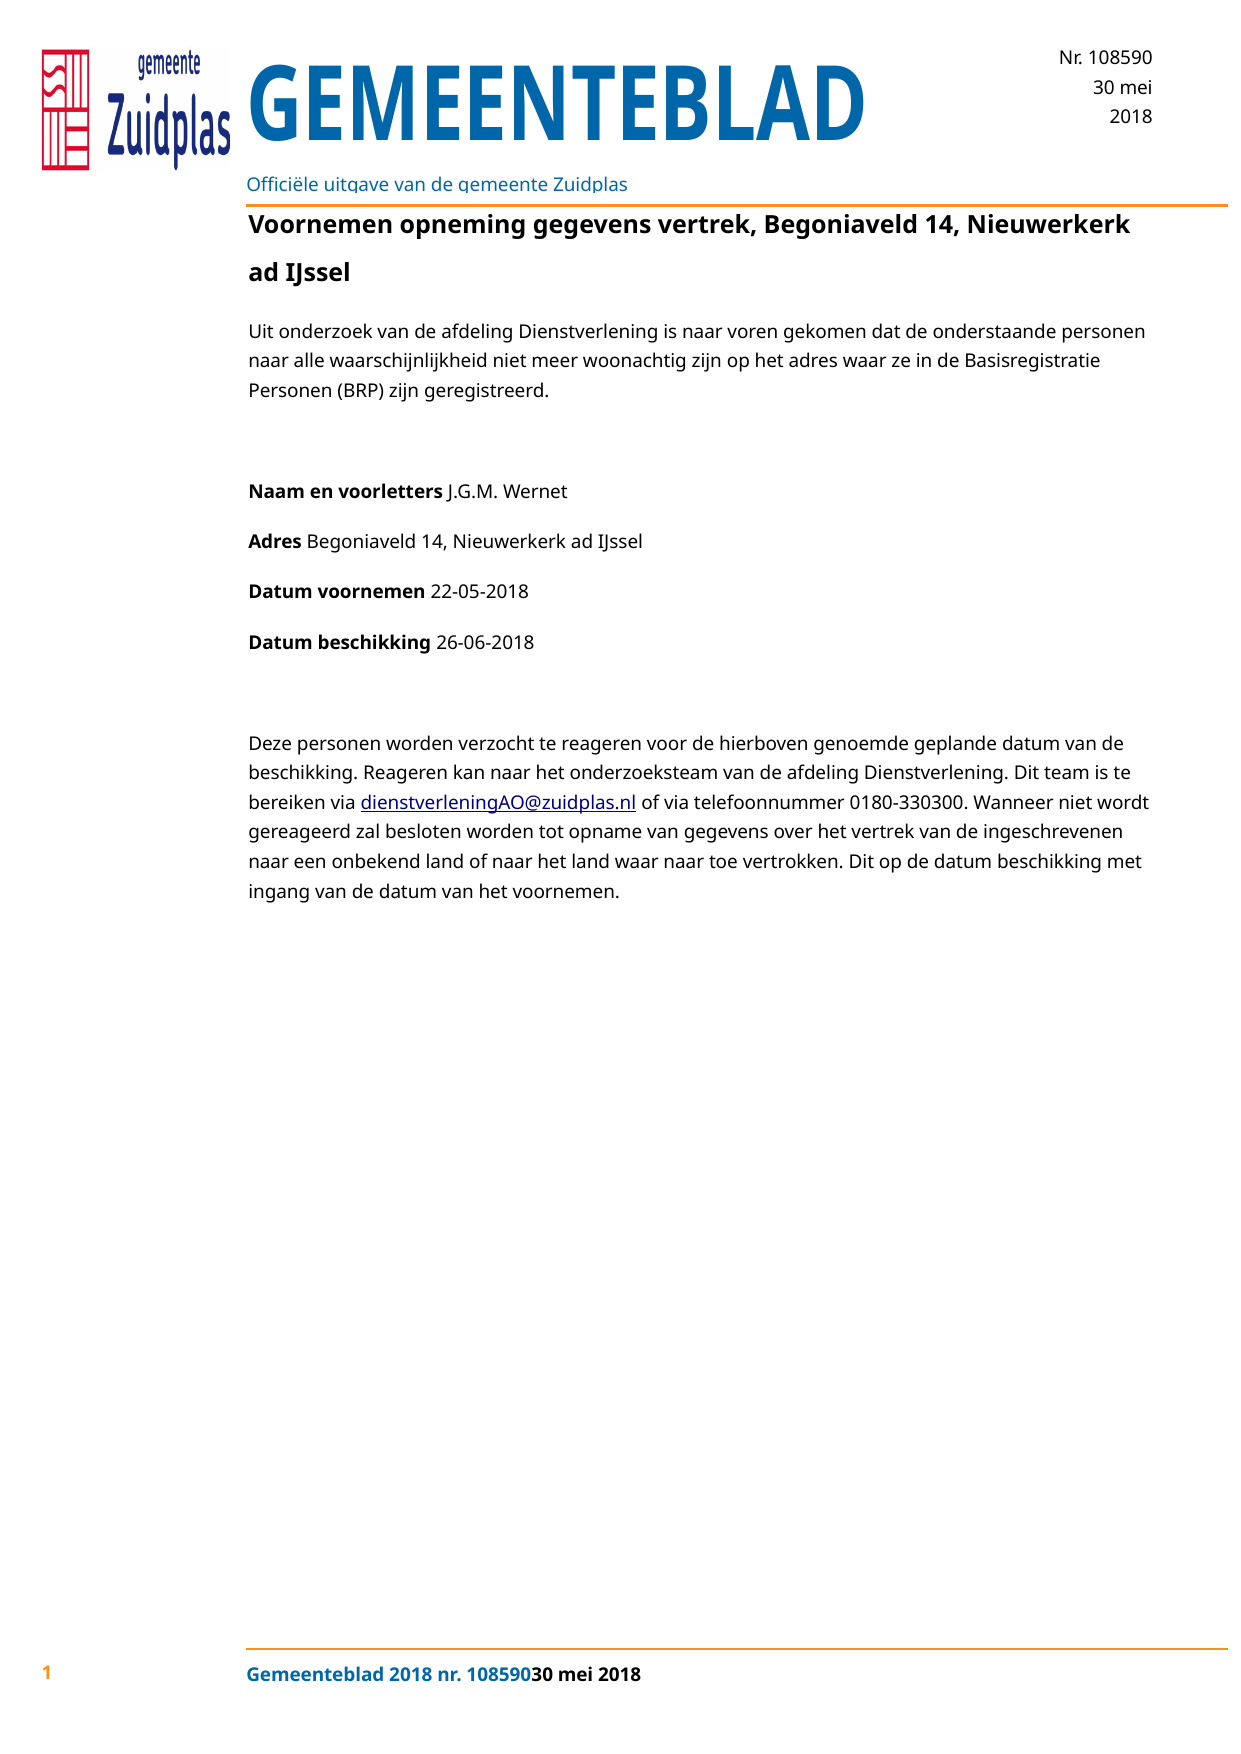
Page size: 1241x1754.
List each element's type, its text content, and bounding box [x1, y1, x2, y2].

text Naam en voorletters J.G.M. Wernet [248, 478, 1152, 504]
text Datum beschikking 26-06-2018 [248, 629, 1152, 655]
text Datum voornemen 22-05-2018 [248, 579, 1152, 604]
picture [41, 47, 231, 172]
text Deze personen worden verzocht te reageren voor de hierboven genoemde geplande datum van de beschikking. Reageren kan naar het onderzoeksteam van de afdeling Dienstverlening. Dit team is te bereiken via dienstverleningAO@zuidplas.nl of via telefoonnummer 0180-330300. Wanneer niet wordt gereageerd zal besloten worden tot opname van gegevens over het vertrek van de ingeschrevenen naar een onbekend land of naar het land waar naar toe vertrokken. Dit op de datum beschikking met ingang van de datum van het voornemen. [248, 730, 1152, 904]
text Uit onderzoek van de afdeling Dienstverlening is naar voren gekomen dat de onderstaande personen naar alle waarschijnlijkheid niet meer woonachtig zijn op het adres waar ze in de Basisregistratie Personen (BRP) zijn geregistreerd. [248, 318, 1152, 403]
text Adres Begoniaveld 14, Nieuwerkerk ad IJssel [248, 528, 1152, 554]
text Voornemen opneming gegevens vertrek, Begoniaveld 14, Nieuwerkerk ad IJssel [248, 207, 1152, 288]
